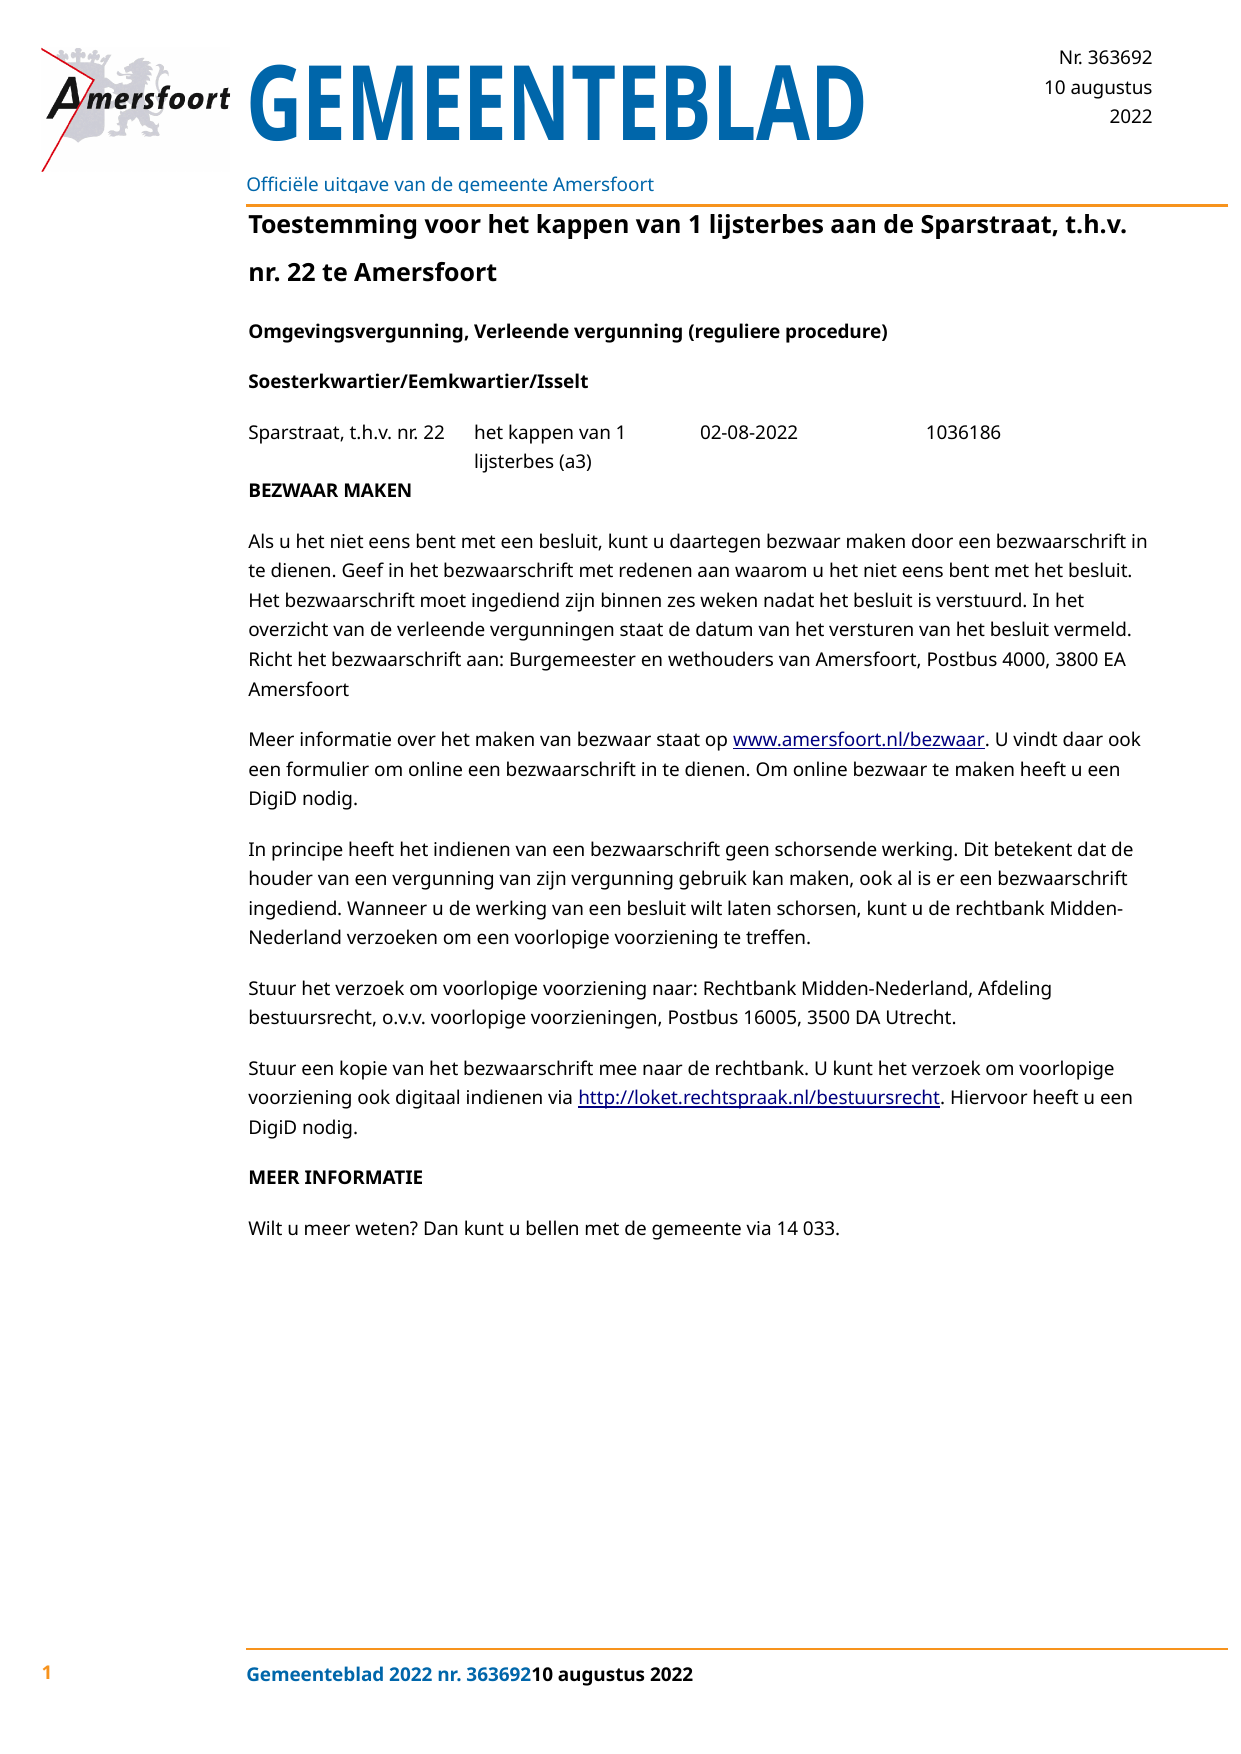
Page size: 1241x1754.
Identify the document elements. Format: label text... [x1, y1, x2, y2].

text MEER INFORMATIE [248, 1164, 1152, 1190]
text Omgevingsvergunning, Verleende vergunning (reguliere procedure) [248, 318, 1152, 344]
table_header het kappen van 1 lijsterbes (a3) [474, 419, 700, 474]
text In principe heeft het indienen van een bezwaarschrift geen schorsende werking. Dit betekent dat de houder van een vergunning van zijn vergunning gebruik kan maken, ook al is er een bezwaarschrift ingediend. Wanneer u de werking van een besluit wilt laten schorsen, kunt u de rechtbank Midden-Nederland verzoeken om een voorlopige voorziening te treffen. [248, 836, 1152, 950]
text Soesterkwartier/Eemkwartier/Isselt [248, 368, 1152, 394]
picture [41, 47, 231, 172]
text Wilt u meer weten? Dan kunt u bellen met de gemeente via 14 033. [248, 1215, 1152, 1241]
text Meer informatie over het maken van bezwaar staat op www.amersfoort.nl/bezwaar. U vindt daar ook een formulier om online een bezwaarschrift in te dienen. Om online bezwaar te maken heeft u een DigiD nodig. [248, 726, 1152, 811]
text BEZWAAR MAKEN [248, 477, 1152, 503]
table_header Sparstraat, t.h.v. nr. 22 [248, 419, 474, 474]
table_header 02-08-2022 [700, 419, 926, 474]
text Stuur een kopie van het bezwaarschrift mee naar de rechtbank. U kunt het verzoek om voorlopige voorziening ook digitaal indienen via http://loket.rechtspraak.nl/bestuursrecht. Hiervoor heeft u een DigiD nodig. [248, 1055, 1152, 1140]
text Stuur het verzoek om voorlopige voorziening naar: Rechtbank Midden-Nederland, Afdeling bestuursrecht, o.v.v. voorlopige voorzieningen, Postbus 16005, 3500 DA Utrecht. [248, 975, 1152, 1030]
text Toestemming voor het kappen van 1 lijsterbes aan de Sparstraat, t.h.v. nr. 22 te Amersfoort [248, 207, 1152, 288]
table_header 1036186 [926, 419, 1152, 474]
text Als u het niet eens bent met een besluit, kunt u daartegen bezwaar maken door een bezwaarschrift in te dienen. Geef in het bezwaarschrift met redenen aan waarom u het niet eens bent met het besluit. Het bezwaarschrift moet ingediend zijn binnen zes weken nadat het besluit is verstuurd. In het overzicht van de verleende vergunningen staat de datum van het versturen van het besluit vermeld. Richt het bezwaarschrift aan: Burgemeester en wethouders van Amersfoort, Postbus 4000, 3800 EA Amersfoort [248, 528, 1152, 701]
